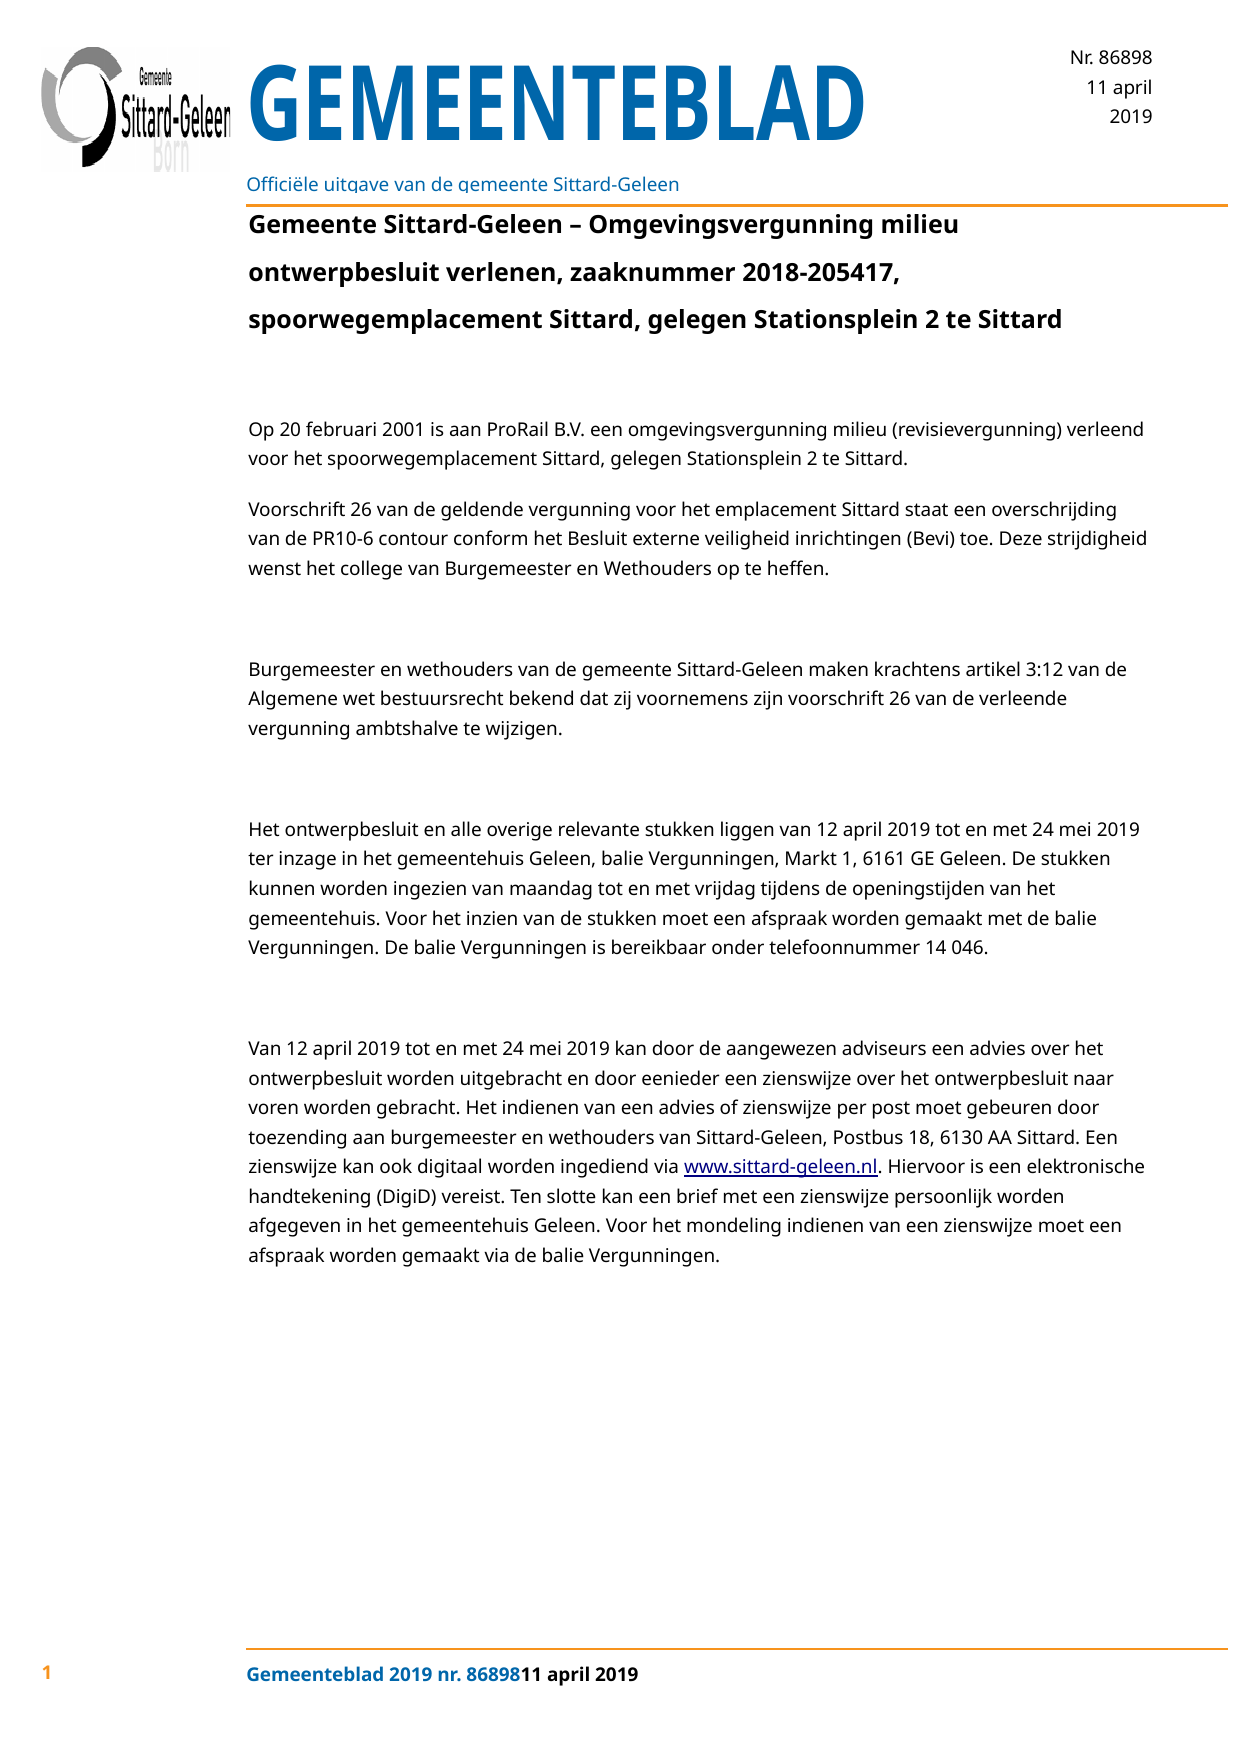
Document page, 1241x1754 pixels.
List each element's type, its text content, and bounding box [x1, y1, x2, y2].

text Burgemeester en wethouders van de gemeente Sittard-Geleen maken krachtens artikel 3:12 van de Algemene wet bestuursrecht bekend dat zij voornemens zijn voorschrift 26 van de verleende vergunning ambtshalve te wijzigen. [248, 656, 1152, 741]
text Op 20 februari 2001 is aan ProRail B.V. een omgevingsvergunning milieu (revisievergunning) verleend voor het spoorwegemplacement Sittard, gelegen Stationsplein 2 te Sittard. [248, 416, 1152, 471]
picture [41, 47, 231, 172]
text Het ontwerpbesluit en alle overige relevante stukken liggen van 12 april 2019 tot en met 24 mei 2019 ter inzage in het gemeentehuis Geleen, balie Vergunningen, Markt 1, 6161 GE Geleen. De stukken kunnen worden ingezien van maandag tot en met vrijdag tijdens de openingstijden van het gemeentehuis. Voor het inzien van de stukken moet een afspraak worden gemaakt met de balie Vergunningen. De balie Vergunningen is bereikbaar onder telefoonnummer 14 046. [248, 816, 1152, 960]
text Gemeente Sittard-Geleen – Omgevingsvergunning milieu ontwerpbesluit verlenen, zaaknummer 2018-205417, spoorwegemplacement Sittard, gelegen Stationsplein 2 te Sittard [248, 207, 1152, 336]
text Voorschrift 26 van de geldende vergunning voor het emplacement Sittard staat een overschrijding van de PR10-6 contour conform het Besluit externe veiligheid inrichtingen (Bevi) toe. Deze strijdigheid wenst het college van Burgemeester en Wethouders op te heffen. [248, 496, 1152, 581]
text Van 12 april 2019 tot en met 24 mei 2019 kan door de aangewezen adviseurs een advies over het ontwerpbesluit worden uitgebracht en door eenieder een zienswijze over het ontwerpbesluit naar voren worden gebracht. Het indienen van een advies of zienswijze per post moet gebeuren door toezending aan burgemeester en wethouders van Sittard-Geleen, Postbus 18, 6130 AA Sittard. Een zienswijze kan ook digitaal worden ingediend via www.sittard-geleen.nl. Hiervoor is een elektronische handtekening (DigiD) vereist. Ten slotte kan een brief met een zienswijze persoonlijk worden afgegeven in het gemeentehuis Geleen. Voor het mondeling indienen van een zienswijze moet een afspraak worden gemaakt via de balie Vergunningen. [248, 1035, 1152, 1268]
